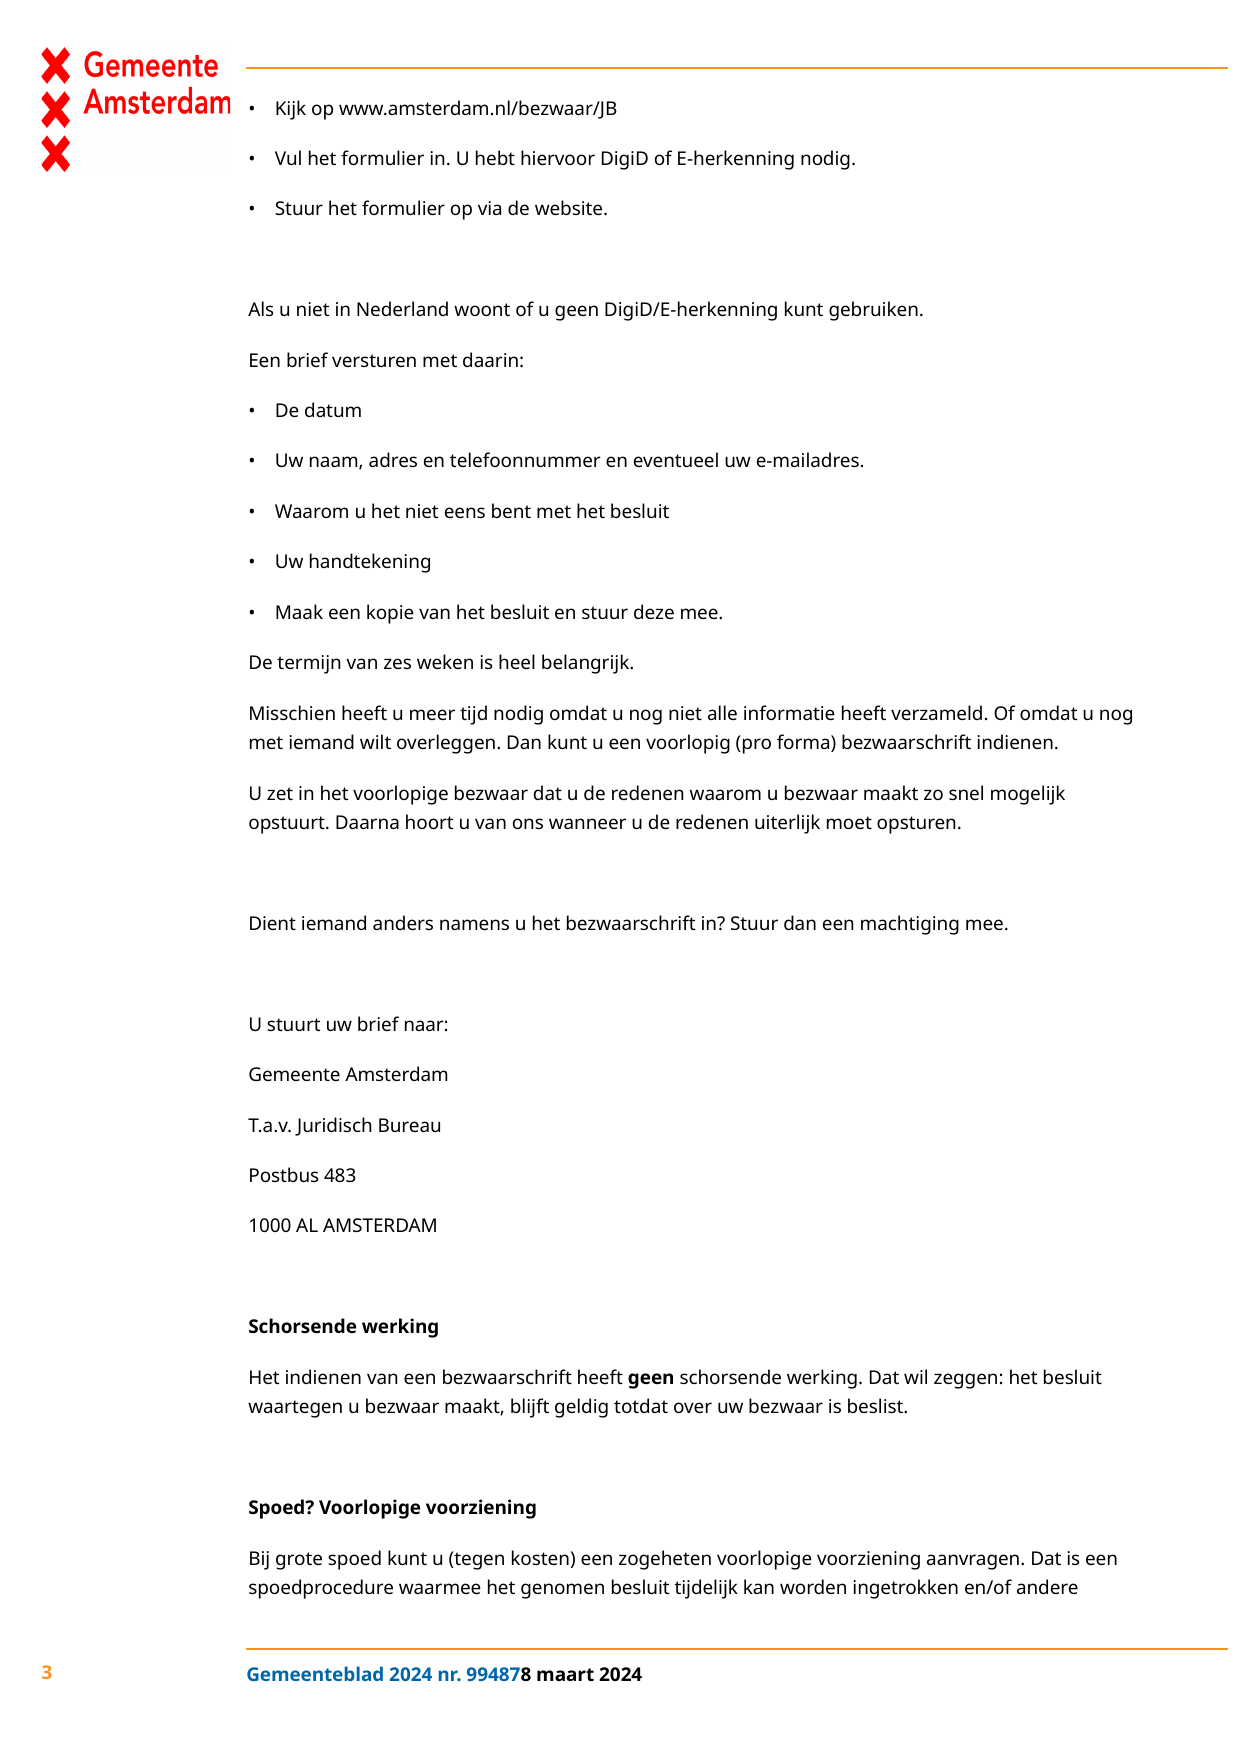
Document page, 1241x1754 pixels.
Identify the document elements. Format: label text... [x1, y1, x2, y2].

text • Waarom u het niet eens bent met het besluit [248, 498, 1152, 524]
text Een brief versturen met daarin: [248, 347, 1152, 373]
text • Stuur het formulier op via de website. [248, 196, 1152, 221]
text U stuurt uw brief naar: [248, 1011, 1152, 1037]
text Als u niet in Nederland woont of u geen DigiD/E-herkenning kunt gebruiken. [248, 296, 1152, 322]
text Postbus 483 [248, 1162, 1152, 1188]
text Gemeente Amsterdam [248, 1061, 1152, 1087]
text Spoed? Voorlopige voorziening [248, 1494, 1152, 1520]
text • Kijk op www.amsterdam.nl/bezwaar/JB [248, 95, 1152, 121]
text Misschien heeft u meer tijd nodig omdat u nog niet alle informatie heeft verzameld. Of omdat u nog met iemand wilt overleggen. Dan kunt u een voorlopig (pro forma) bezwaarschrift indienen. [248, 700, 1152, 755]
text • Vul het formulier in. U hebt hiervoor DigiD of E-herkenning nodig. [248, 145, 1152, 171]
text U zet in het voorlopige bezwaar dat u de redenen waarom u bezwaar maakt zo snel mogelijk opstuurt. Daarna hoort u van ons wanneer u de redenen uiterlijk moet opsturen. [248, 780, 1152, 835]
picture [41, 47, 231, 172]
text 1000 AL AMSTERDAM [248, 1213, 1152, 1238]
text Het indienen van een bezwaarschrift heeft geen schorsende werking. Dat wil zeggen: het besluit waartegen u bezwaar maakt, blijft geldig totdat over uw bezwaar is beslist. [248, 1364, 1152, 1419]
text Dient iemand anders namens u het bezwaarschrift in? Stuur dan een machtiging mee. [248, 910, 1152, 936]
text Schorsende werking [248, 1313, 1152, 1339]
text • De datum [248, 397, 1152, 423]
text T.a.v. Juridisch Bureau [248, 1112, 1152, 1138]
text De termijn van zes weken is heel belangrijk. [248, 649, 1152, 675]
text • Uw naam, adres en telefoonnummer en eventueel uw e-mailadres. [248, 448, 1152, 473]
text Bij grote spoed kunt u (tegen kosten) een zogeheten voorlopige voorziening aanvragen. Dat is een spoedprocedure waarmee het genomen besluit tijdelijk kan worden ingetrokken en/of andere [248, 1545, 1152, 1600]
text • Maak een kopie van het besluit en stuur deze mee. [248, 599, 1152, 625]
text • Uw handtekening [248, 548, 1152, 574]
